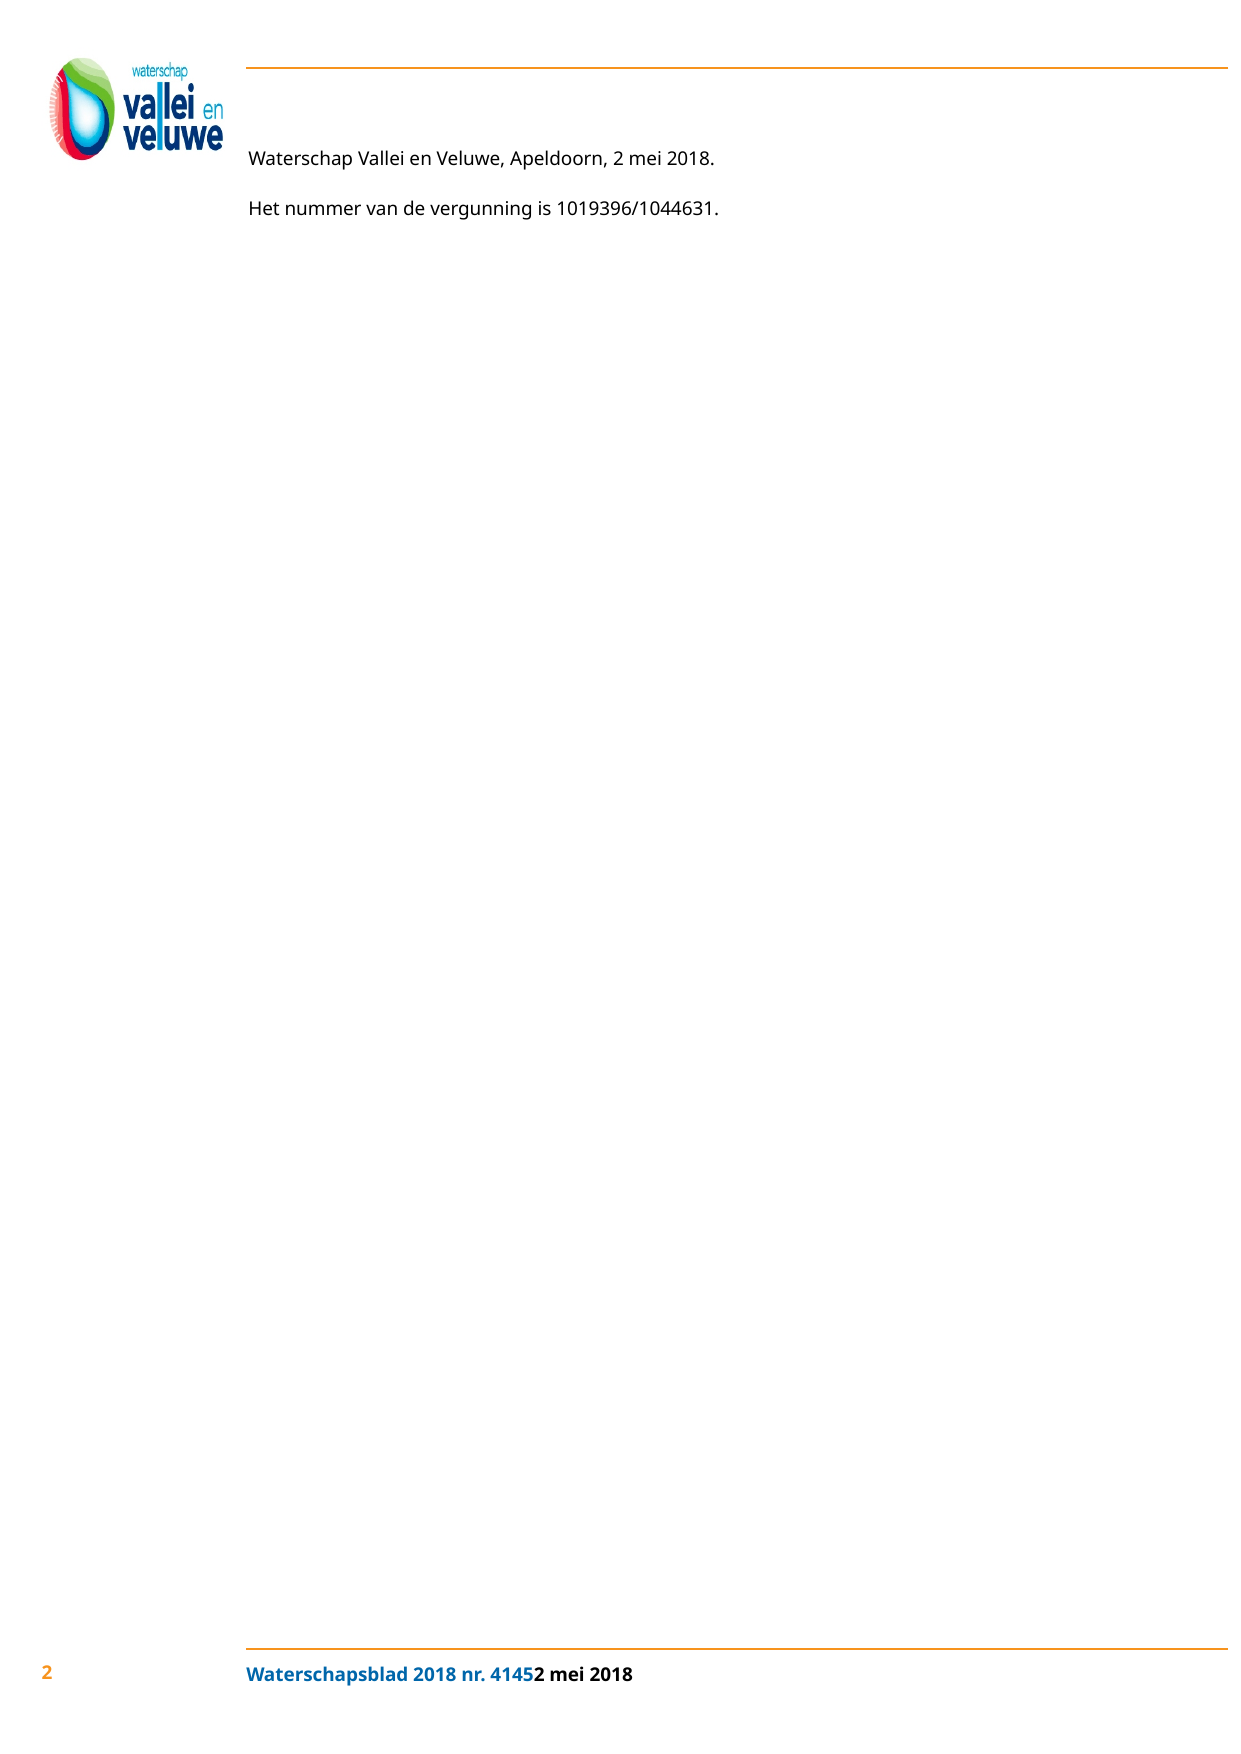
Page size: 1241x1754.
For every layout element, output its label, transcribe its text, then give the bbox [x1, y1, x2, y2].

picture [41, 47, 231, 172]
text Waterschap Vallei en Veluwe, Apeldoorn, 2 mei 2018. [248, 145, 1152, 171]
text Het nummer van de vergunning is 1019396/1044631. [248, 196, 1152, 221]
